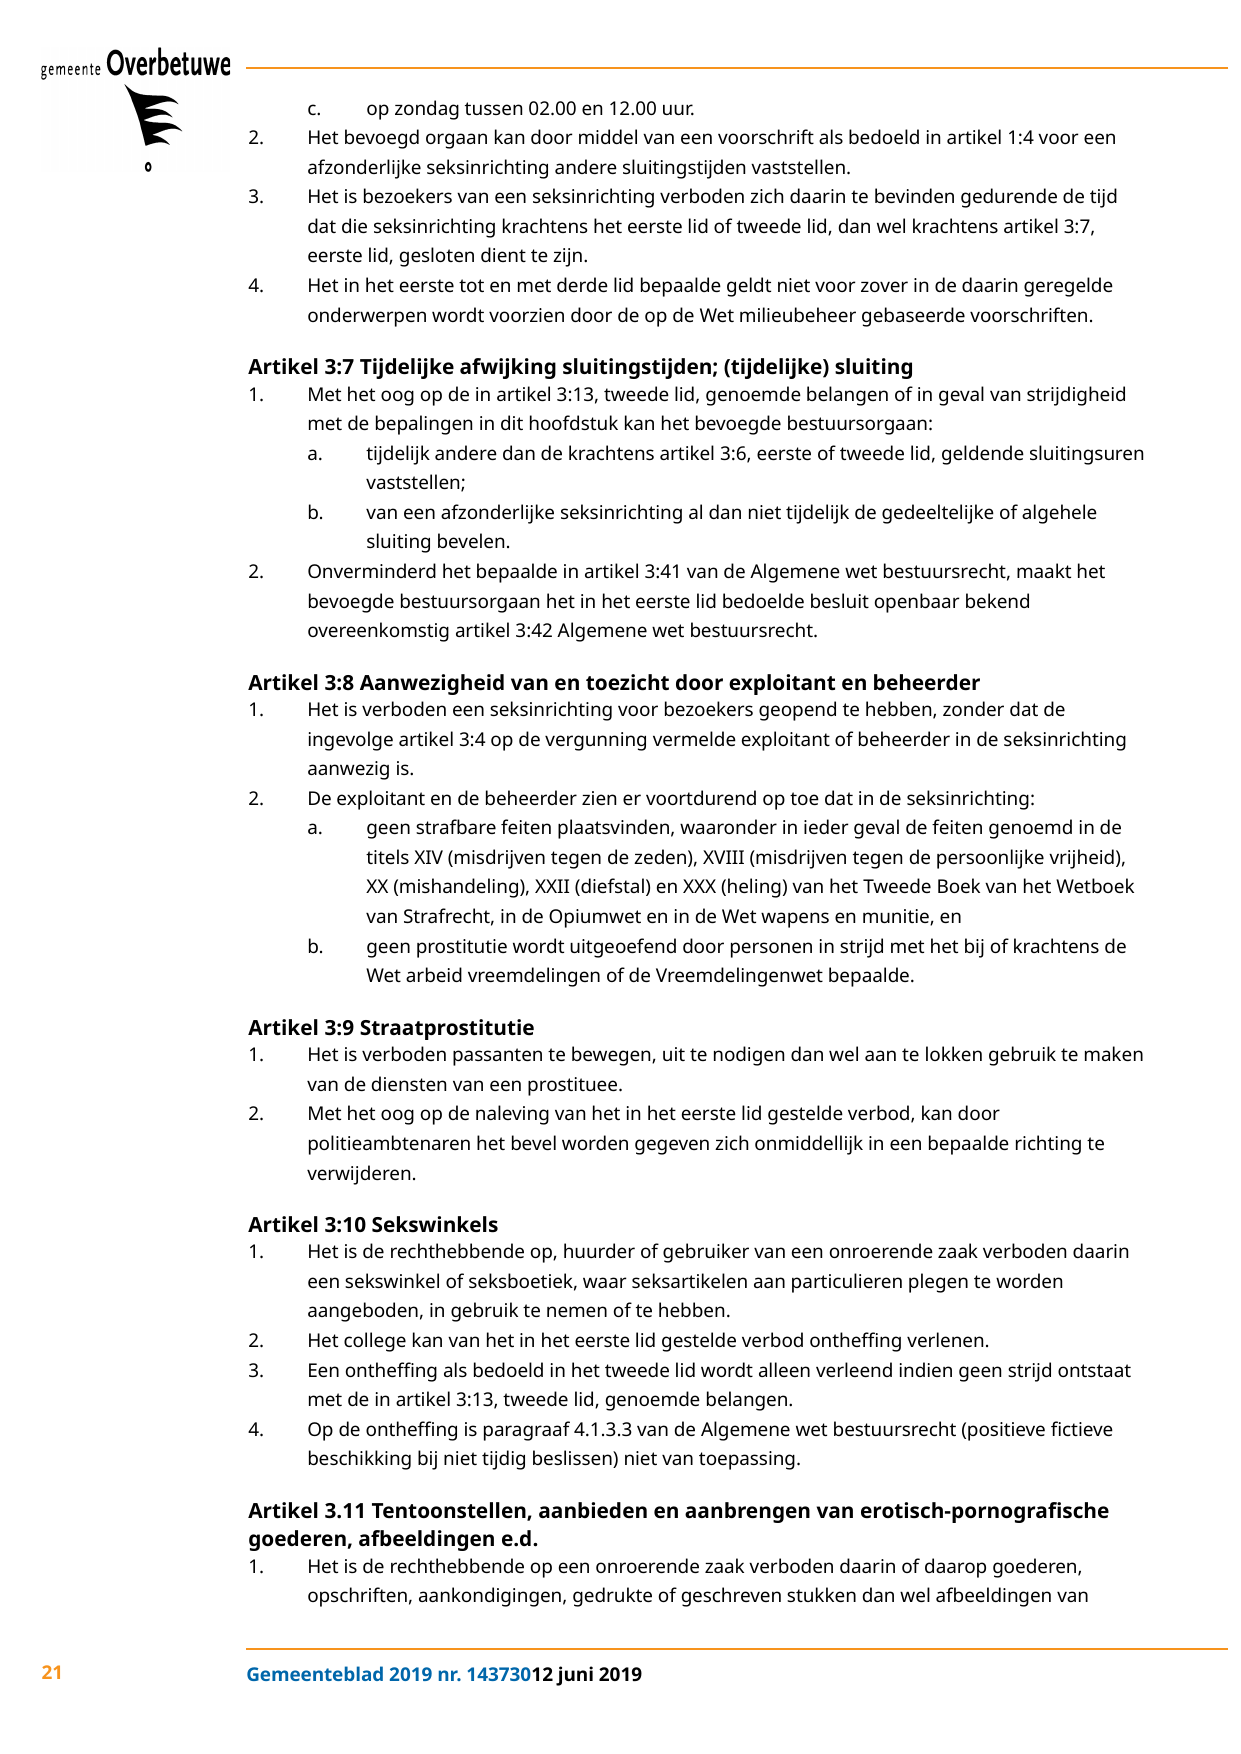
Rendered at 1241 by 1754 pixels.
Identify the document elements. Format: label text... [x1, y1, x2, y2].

text Artikel 3:8 Aanwezigheid van en toezicht door exploitant en beheerder [248, 668, 1152, 696]
list Het is de rechthebbende op een onroerende zaak verboden daarin of daarop goederen, opschriften, aankondigingen, gedrukte of geschreven stukken dan wel afbeeldingen van [248, 1553, 1152, 1608]
list De exploitant en de beheerder zien er voortdurend op toe dat in de seksinrichting: [248, 785, 1152, 811]
list Het in het eerste tot en met derde lid bepaalde geldt niet voor zover in de daarin geregelde onderwerpen wordt voorzien door de op de Wet milieubeheer gebaseerde voorschriften. [248, 272, 1152, 328]
picture [41, 47, 231, 172]
text Artikel 3:7 Tijdelijke afwijking sluitingstijden; (tijdelijke) sluiting [248, 352, 1152, 381]
text Artikel 3.11 Tentoonstellen, aanbieden en aanbrengen van erotisch-pornografische goederen, afbeeldingen e.d. [248, 1496, 1152, 1553]
list Het is de rechthebbende op, huurder of gebruiker van een onroerende zaak verboden daarin een sekswinkel of seksboetiek, waar seksartikelen aan particulieren plegen te worden aangeboden, in gebruik te nemen of te hebben. [248, 1238, 1152, 1323]
list Het is bezoekers van een seksinrichting verboden zich daarin te bevinden gedurende de tijd dat die seksinrichting krachtens het eerste lid of tweede lid, dan wel krachtens artikel 3:7, eerste lid, gesloten dient te zijn. [248, 183, 1152, 268]
list geen prostitutie wordt uitgeoefend door personen in strijd met het bij of krachtens de Wet arbeid vreemdelingen of de Vreemdelingenwet bepaalde. [307, 933, 1152, 988]
list Het college kan van het in het eerste lid gestelde verbod ontheffing verlenen. [248, 1327, 1152, 1353]
list op zondag tussen 02.00 en 12.00 uur. [307, 95, 1152, 121]
list geen strafbare feiten plaatsvinden, waaronder in ieder geval de feiten genoemd in de titels XIV (misdrijven tegen de zeden), XVIII (misdrijven tegen de persoonlijke vrijheid), XX (mishandeling), XXII (diefstal) en XXX (heling) van het Tweede Boek van het Wetboek van Strafrecht, in de Opiumwet en in de Wet wapens en munitie, en [307, 814, 1152, 929]
list Het is verboden passanten te bewegen, uit te nodigen dan wel aan te lokken gebruik te maken van de diensten van een prostituee. [248, 1041, 1152, 1097]
list van een afzonderlijke seksinrichting al dan niet tijdelijk de gedeeltelijke of algehele sluiting bevelen. [307, 499, 1152, 554]
list tijdelijk andere dan de krachtens artikel 3:6, eerste of tweede lid, geldende sluitingsuren vaststellen; [307, 440, 1152, 495]
list Het bevoegd orgaan kan door middel van een voorschrift als bedoeld in artikel 1:4 voor een afzonderlijke seksinrichting andere sluitingstijden vaststellen. [248, 124, 1152, 180]
text Artikel 3:10 Sekswinkels [248, 1210, 1152, 1238]
list Met het oog op de in artikel 3:13, tweede lid, genoemde belangen of in geval van strijdigheid met de bepalingen in dit hoofdstuk kan het bevoegde bestuursorgaan: [248, 381, 1152, 436]
list Het is verboden een seksinrichting voor bezoekers geopend te hebben, zonder dat de ingevolge artikel 3:4 op de vergunning vermelde exploitant of beheerder in de seksinrichting aanwezig is. [248, 696, 1152, 781]
list Onverminderd het bepaalde in artikel 3:41 van de Algemene wet bestuursrecht, maakt het bevoegde bestuursorgaan het in het eerste lid bedoelde besluit openbaar bekend overeenkomstig artikel 3:42 Algemene wet bestuursrecht. [248, 558, 1152, 643]
list Op de ontheffing is paragraaf 4.1.3.3 van de Algemene wet bestuursrecht (positieve fictieve beschikking bij niet tijdig beslissen) niet van toepassing. [248, 1416, 1152, 1471]
list Een ontheffing als bedoeld in het tweede lid wordt alleen verleend indien geen strijd ontstaat met de in artikel 3:13, tweede lid, genoemde belangen. [248, 1357, 1152, 1412]
list Met het oog op de naleving van het in het eerste lid gestelde verbod, kan door politieambtenaren het bevel worden gegeven zich onmiddellijk in een bepaalde richting te verwijderen. [248, 1101, 1152, 1185]
text Artikel 3:9 Straatprostitutie [248, 1013, 1152, 1041]
